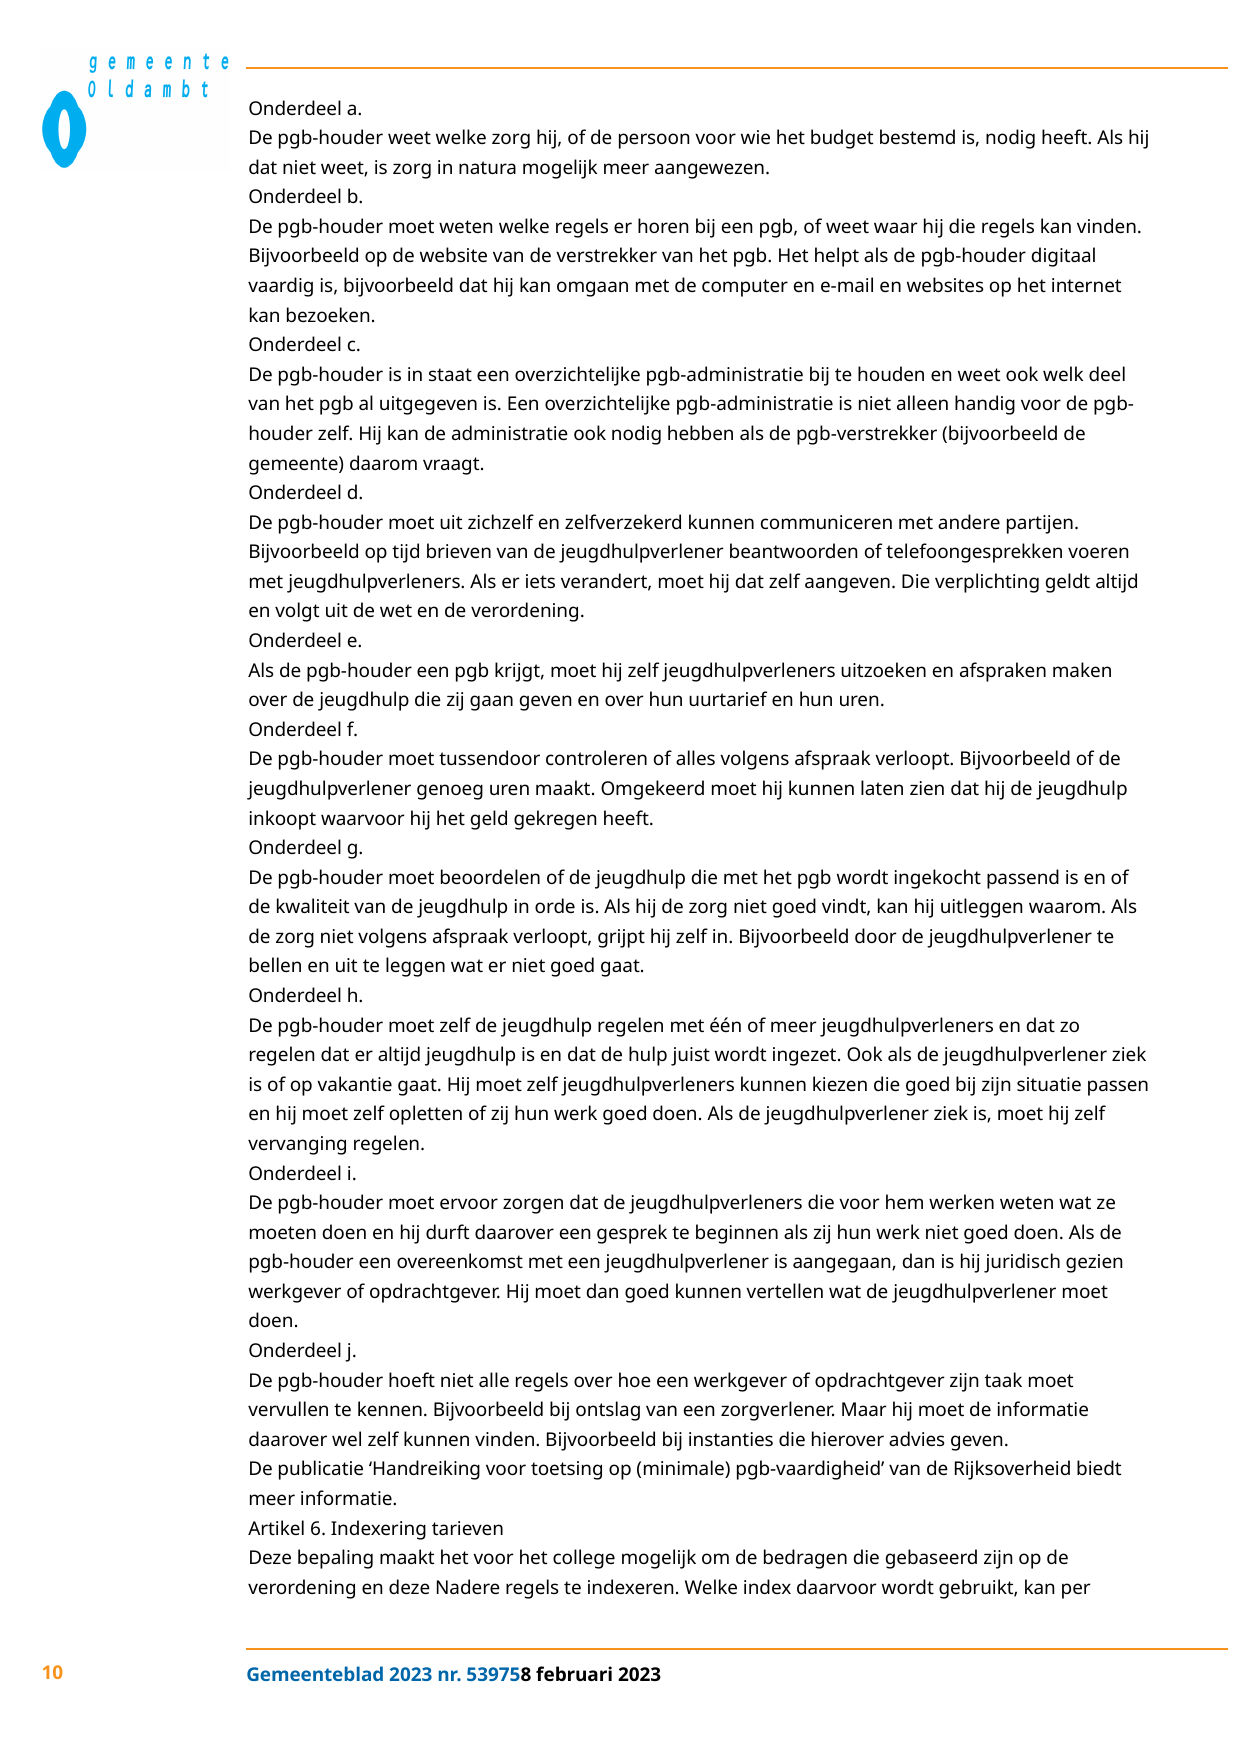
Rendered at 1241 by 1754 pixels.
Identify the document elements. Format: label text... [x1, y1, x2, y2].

text Deze bepaling maakt het voor het college mogelijk om de bedragen die gebaseerd zijn op de verordening en deze Nadere regels te indexeren. Welke index daarvoor wordt gebruikt, kan per [248, 1544, 1152, 1600]
text Onderdeel g. [248, 834, 1152, 860]
text De pgb-houder weet welke zorg hij, of de persoon voor wie het budget bestemd is, nodig heeft. Als hij dat niet weet, is zorg in natura mogelijk meer aangewezen. [248, 124, 1152, 180]
text Onderdeel i. [248, 1160, 1152, 1186]
text Onderdeel a. [248, 95, 1152, 121]
text Als de pgb-houder een pgb krijgt, moet hij zelf jeugdhulpverleners uitzoeken en afspraken maken over de jeugdhulp die zij gaan geven en over hun uurtarief en hun uren. [248, 657, 1152, 712]
text De pgb-houder moet zelf de jeugdhulp regelen met één of meer jeugdhulpverleners en dat zo regelen dat er altijd jeugdhulp is en dat de hulp juist wordt ingezet. Ook als de jeugdhulpverlener ziek is of op vakantie gaat. Hij moet zelf jeugdhulpverleners kunnen kiezen die goed bij zijn situatie passen en hij moet zelf opletten of zij hun werk goed doen. Als de jeugdhulpverlener ziek is, moet hij zelf vervanging regelen. [248, 1012, 1152, 1156]
text Onderdeel c. [248, 331, 1152, 357]
text De pgb-houder hoeft niet alle regels over hoe een werkgever of opdrachtgever zijn taak moet vervullen te kennen. Bijvoorbeeld bij ontslag van een zorgverlener. Maar hij moet de informatie daarover wel zelf kunnen vinden. Bijvoorbeeld bij instanties die hierover advies geven. [248, 1367, 1152, 1452]
text Artikel 6. Indexering tarieven [248, 1515, 1152, 1541]
text Onderdeel e. [248, 627, 1152, 653]
text De pgb-houder moet beoordelen of de jeugdhulp die met het pgb wordt ingekocht passend is en of de kwaliteit van de jeugdhulp in orde is. Als hij de zorg niet goed vindt, kan hij uitleggen waarom. Als de zorg niet volgens afspraak verloopt, grijpt hij zelf in. Bijvoorbeeld door de jeugdhulpverlener te bellen en uit te leggen wat er niet goed gaat. [248, 864, 1152, 978]
text Onderdeel j. [248, 1337, 1152, 1363]
text Onderdeel d. [248, 479, 1152, 505]
text De pgb-houder moet weten welke regels er horen bij een pgb, of weet waar hij die regels kan vinden. Bijvoorbeeld op de website van de verstrekker van het pgb. Het helpt als de pgb-houder digitaal vaardig is, bijvoorbeeld dat hij kan omgaan met de computer en e-mail en websites op het internet kan bezoeken. [248, 213, 1152, 328]
text De pgb-houder moet ervoor zorgen dat de jeugdhulpverleners die voor hem werken weten wat ze moeten doen en hij durft daarover een gesprek te beginnen als zij hun werk niet goed doen. Als de pgb-houder een overeenkomst met een jeugdhulpverlener is aangegaan, dan is hij juridisch gezien werkgever of opdrachtgever. Hij moet dan goed kunnen vertellen wat de jeugdhulpverlener moet doen. [248, 1189, 1152, 1333]
text Onderdeel h. [248, 982, 1152, 1008]
text Onderdeel b. [248, 183, 1152, 209]
text De pgb-houder moet tussendoor controleren of alles volgens afspraak verloopt. Bijvoorbeeld of de jeugdhulpverlener genoeg uren maakt. Omgekeerd moet hij kunnen laten zien dat hij de jeugdhulp inkoopt waarvoor hij het geld gekregen heeft. [248, 746, 1152, 831]
text De publicatie ‘Handreiking voor toetsing op (minimale) pgb-vaardigheid’ van de Rijksoverheid biedt meer informatie. [248, 1456, 1152, 1511]
text De pgb-houder moet uit zichzelf en zelfverzekerd kunnen communiceren met andere partijen. Bijvoorbeeld op tijd brieven van de jeugdhulpverlener beantwoorden of telefoongesprekken voeren met jeugdhulpverleners. Als er iets verandert, moet hij dat zelf aangeven. Die verplichting geldt altijd en volgt uit de wet en de verordening. [248, 509, 1152, 623]
text De pgb-houder is in staat een overzichtelijke pgb-administratie bij te houden en weet ook welk deel van het pgb al uitgegeven is. Een overzichtelijke pgb-administratie is niet alleen handig voor de pgb-houder zelf. Hij kan de administratie ook nodig hebben als de pgb-verstrekker (bijvoorbeeld de gemeente) daarom vraagt. [248, 361, 1152, 476]
picture [41, 47, 231, 172]
text Onderdeel f. [248, 716, 1152, 742]
